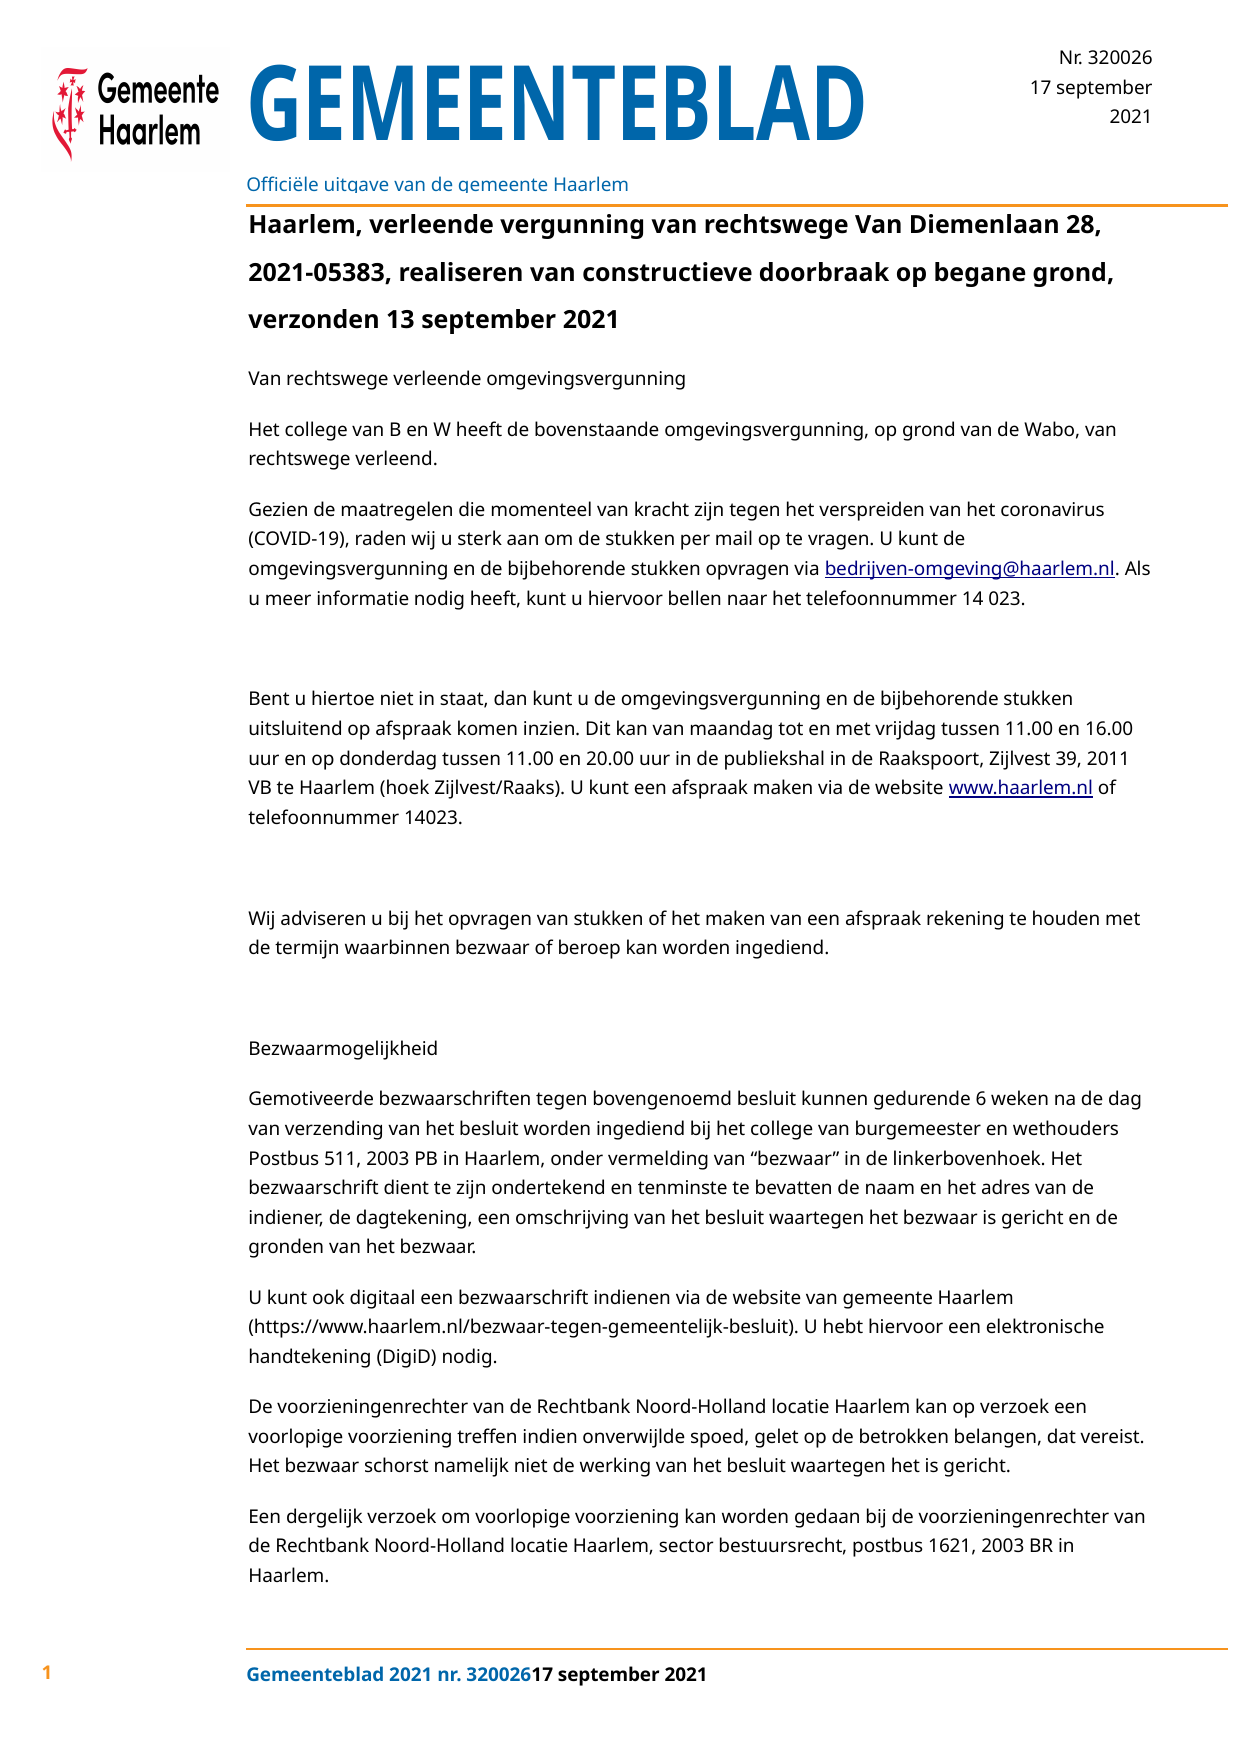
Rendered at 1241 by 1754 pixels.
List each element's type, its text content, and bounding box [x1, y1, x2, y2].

text Het college van B en W heeft de bovenstaande omgevingsvergunning, op grond van de Wabo, van rechtswege verleend. [248, 416, 1152, 471]
text Bent u hiertoe niet in staat, dan kunt u de omgevingsvergunning en de bijbehorende stukken uitsluitend op afspraak komen inzien. Dit kan van maandag tot en met vrijdag tussen 11.00 en 16.00 uur en op donderdag tussen 11.00 en 20.00 uur in de publiekshal in de Raakspoort, Zijlvest 39, 2011 VB te Haarlem (hoek Zijlvest/Raaks). U kunt een afspraak maken via de website www.haarlem.nl of telefoonnummer 14023. [248, 686, 1152, 829]
text De voorzieningenrechter van de Rechtbank Noord-Holland locatie Haarlem kan op verzoek een voorlopige voorziening treffen indien onverwijlde spoed, gelet op de betrokken belangen, dat vereist. Het bezwaar schorst namelijk niet de werking van het besluit waartegen het is gericht. [248, 1393, 1152, 1478]
text Van rechtswege verleende omgevingsvergunning [248, 366, 1152, 391]
text Gezien de maatregelen die momenteel van kracht zijn tegen het verspreiden van het coronavirus (COVID-19), raden wij u sterk aan om de stukken per mail op te vragen. U kunt de omgevingsvergunning en de bijbehorende stukken opvragen via bedrijven-omgeving@haarlem.nl. Als u meer informatie nodig heeft, kunt u hiervoor bellen naar het telefoonnummer 14 023. [248, 496, 1152, 610]
text Een dergelijk verzoek om voorlopige voorziening kan worden gedaan bij de voorzieningenrechter van de Rechtbank Noord-Holland locatie Haarlem, sector bestuursrecht, postbus 1621, 2003 BR in Haarlem. [248, 1503, 1152, 1588]
text Wij adviseren u bij het opvragen van stukken of het maken van een afspraak rekening te houden met de termijn waarbinnen bezwaar of beroep kan worden ingediend. [248, 905, 1152, 960]
text Gemotiveerde bezwaarschriften tegen bovengenoemd besluit kunnen gedurende 6 weken na de dag van verzending van het besluit worden ingediend bij het college van burgemeester en wethouders Postbus 511, 2003 PB in Haarlem, onder vermelding van “bezwaar” in de linkerbovenhoek. Het bezwaarschrift dient te zijn ondertekend en tenminste te bevatten de naam en het adres van de indiener, de dagtekening, een omschrijving van het besluit waartegen het bezwaar is gericht en de gronden van het bezwaar. [248, 1086, 1152, 1259]
text U kunt ook digitaal een bezwaarschrift indienen via de website van gemeente Haarlem (https://www.haarlem.nl/bezwaar-tegen-gemeentelijk-besluit). U hebt hiervoor een elektronische handtekening (DigiD) nodig. [248, 1284, 1152, 1369]
text Haarlem, verleende vergunning van rechtswege Van Diemenlaan 28, 2021-05383, realiseren van constructieve doorbraak op begane grond, verzonden 13 september 2021 [248, 207, 1152, 336]
picture [41, 47, 231, 172]
text Bezwaarmogelijkheid [248, 1035, 1152, 1061]
